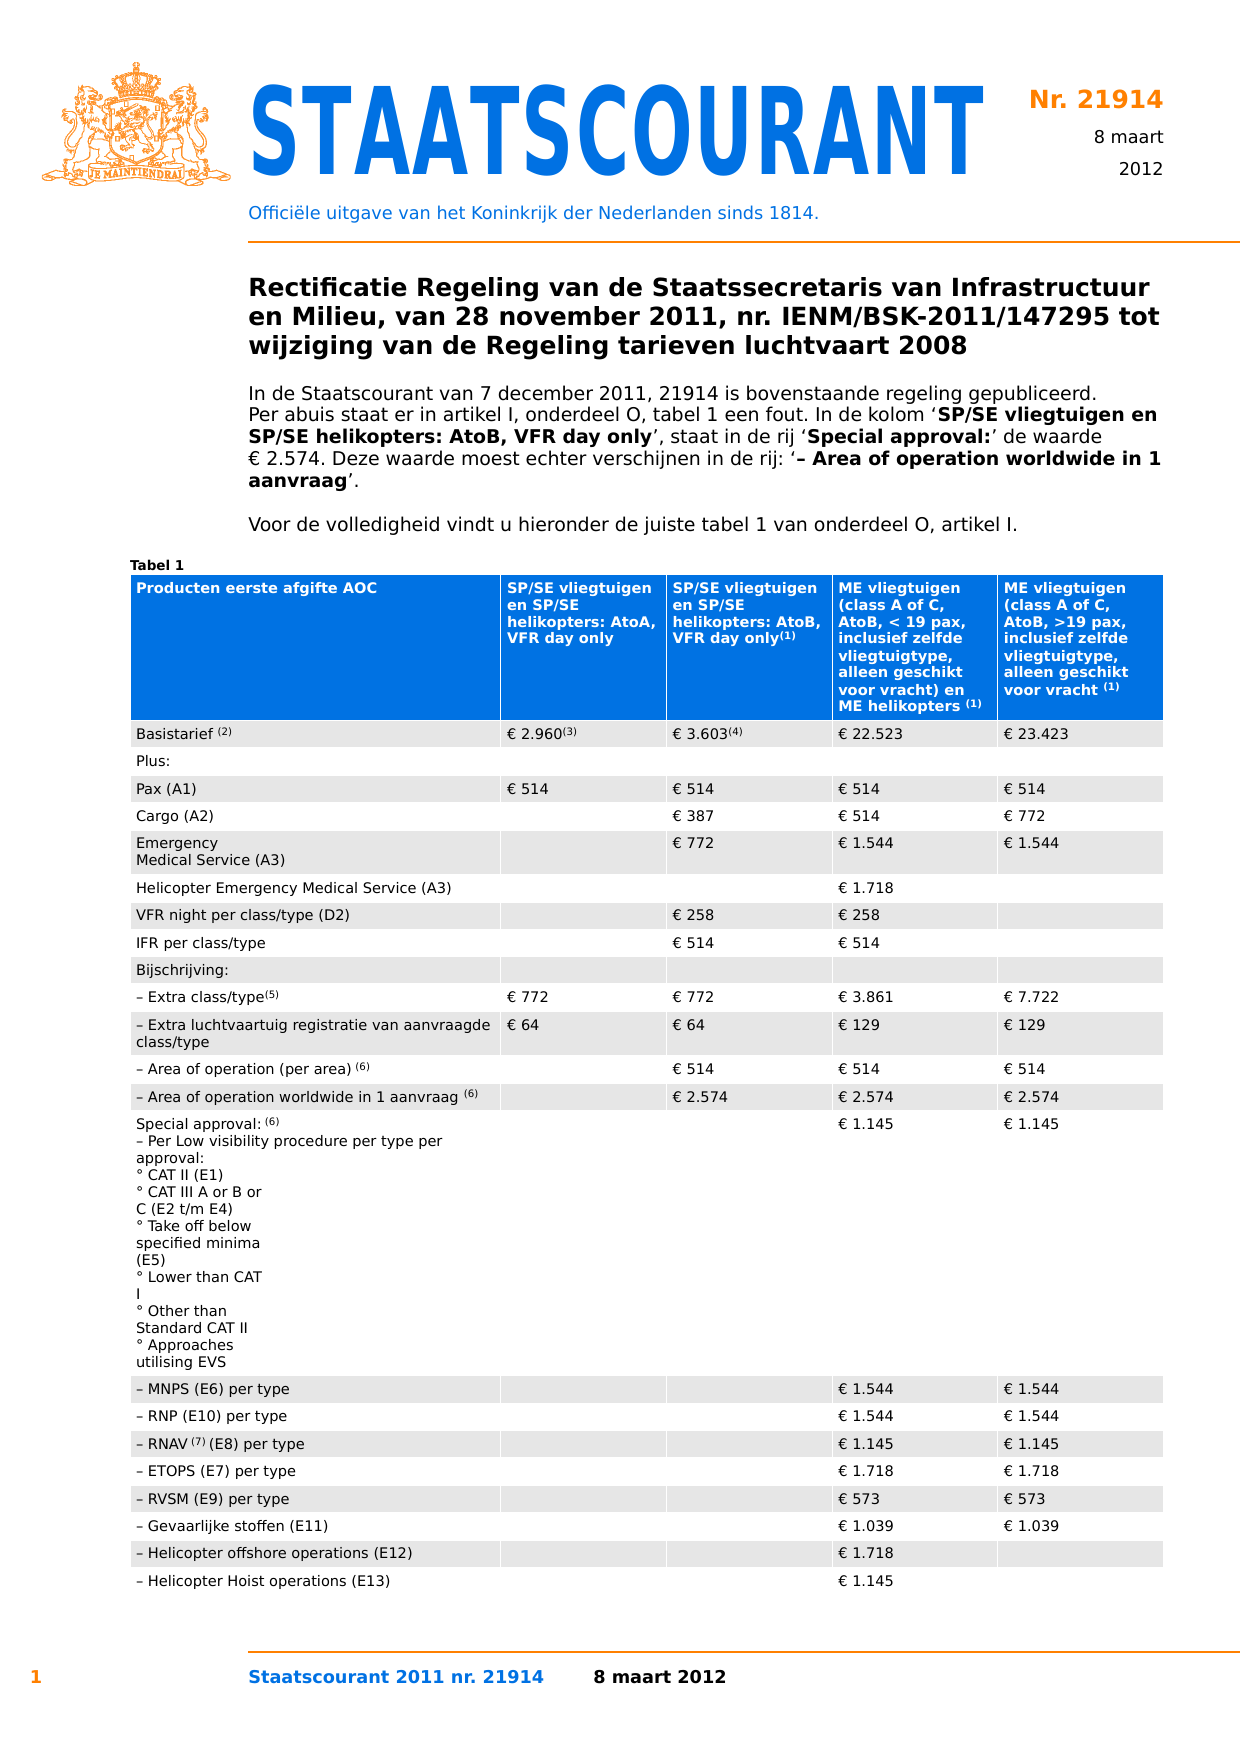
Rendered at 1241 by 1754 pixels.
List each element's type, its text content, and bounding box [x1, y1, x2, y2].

table_header STAATSCOURANT [248, 62, 998, 203]
table_cell € 2.574 [833, 1084, 997, 1110]
table_cell € 1.718 [998, 1459, 1163, 1485]
table_cell € 772 [998, 803, 1163, 829]
table_cell Producten eerste afgifte AOC [131, 575, 500, 720]
table_cell € 1.544 [998, 1404, 1163, 1430]
table_cell [667, 1541, 832, 1567]
table_cell – ETOPS (E7) per type [131, 1459, 500, 1485]
table_cell € 514 [667, 776, 832, 802]
subtitle Rectificatie Regeling van de Staatssecretaris van Infrastructuur en Milieu, van 28 november 2011, nr. IENM/BSK-2011/147295 tot wijziging van de Regeling tarieven luchtvaart 2008 [248, 273, 1163, 361]
table_cell € 129 [833, 1012, 997, 1055]
table_cell € 258 [833, 903, 997, 929]
table_cell € 1.039 [998, 1513, 1163, 1539]
table_cell € 1.145 [833, 1568, 997, 1594]
table_cell – Helicopter Hoist operations (E13) [131, 1568, 500, 1594]
table_header [25, 62, 248, 241]
table_cell € 23.423 [998, 721, 1163, 747]
table_cell € 2.574 [667, 1084, 832, 1110]
table_cell [501, 1056, 666, 1083]
table_cell € 1.544 [833, 1376, 997, 1403]
table_cell [667, 1431, 832, 1457]
table_cell € 1.145 [833, 1431, 997, 1457]
table_cell € 1.718 [833, 1459, 997, 1485]
table_cell [667, 1376, 832, 1403]
table_cell [998, 957, 1163, 983]
text Voor de volledigheid vindt u hieronder de juiste tabel 1 van onderdeel O, artikel I. [248, 514, 1163, 536]
table_cell – Area of operation (per area) (6) [131, 1056, 500, 1083]
table_cell € 573 [998, 1486, 1163, 1512]
table_cell [501, 831, 666, 874]
table_cell € 514 [667, 930, 832, 956]
table_cell [501, 1404, 666, 1430]
table_cell € 387 [667, 803, 832, 829]
table_header Tabel 1 [130, 558, 1163, 574]
table_cell IFR per class/type [131, 930, 500, 956]
text Per abuis staat er in artikel I, onderdeel O, tabel 1 een fout. In de kolom ‘SP/SE vliegtuigen en SP/SE helikopters: AtoB, VFR day only’, staat in de rij ‘Special approval:’ de waarde € 2.574. Deze waarde moest echter verschijnen in de rij: ‘– Area of operation worldwide in 1 aanvraag’. [248, 404, 1163, 492]
table_cell Helicopter Emergency Medical Service (A3) [131, 875, 500, 901]
table_cell ME vliegtuigen (class A of C, AtoB, >19 pax, inclusief zelfde vliegtuigtype, alleen geschikt voor vracht (1) [998, 575, 1163, 720]
table_cell – Helicopter offshore operations (E12) [131, 1541, 500, 1567]
table_cell [667, 1486, 832, 1512]
table_cell € 1.544 [833, 831, 997, 874]
table_cell € 1.039 [833, 1513, 997, 1539]
table_cell € 514 [833, 1056, 997, 1083]
table_cell € 2.960(3) [501, 721, 666, 747]
table_header Nr. 21914 [998, 62, 1240, 121]
table_cell € 772 [667, 831, 832, 874]
table_cell SP/SE vliegtuigen en SP/SE helikopters: AtoA, VFR day only [501, 575, 666, 720]
table_cell – Area of operation worldwide in 1 aanvraag (6) [131, 1084, 500, 1110]
table_cell [833, 957, 997, 983]
table_cell € 22.523 [833, 721, 997, 747]
table_cell – MNPS (E6) per type [131, 1376, 500, 1403]
text In de Staatscourant van 7 december 2011, 21914 is bovenstaande regeling gepubliceerd. [248, 382, 1163, 404]
table_cell – Extra class/type(5) [131, 985, 500, 1011]
table_cell € 1.145 [998, 1431, 1163, 1457]
table_cell € 1.544 [998, 1376, 1163, 1403]
table_cell Basistarief (2) [131, 721, 500, 747]
table_cell € 772 [501, 985, 666, 1011]
table_cell € 514 [833, 930, 997, 956]
table_cell € 129 [998, 1012, 1163, 1055]
table_cell – Gevaarlijke stoffen (E11) [131, 1513, 500, 1539]
table_cell – Extra luchtvaartuig registratie van aanvraagde class/type [131, 1012, 500, 1055]
table_cell € 1.718 [833, 1541, 997, 1567]
table_cell [998, 930, 1163, 956]
table_cell [501, 1376, 666, 1403]
table_cell € 514 [833, 803, 997, 829]
table_cell [998, 1541, 1163, 1567]
table_cell [501, 1486, 666, 1512]
picture [41, 62, 231, 186]
table_cell [501, 803, 666, 829]
table_cell Officiële uitgave van het Koninkrijk der Nederlanden sinds 1814. [248, 203, 1240, 241]
table_cell € 3.603(4) [667, 721, 832, 747]
table_cell € 258 [667, 903, 832, 929]
table_cell Bijschrijving: [131, 957, 500, 983]
table_cell [998, 903, 1163, 929]
table_cell [667, 875, 832, 901]
table_cell € 514 [501, 776, 666, 802]
table_cell – RNAV (7) (E8) per type [131, 1431, 500, 1457]
table_cell – RVSM (E9) per type [131, 1486, 500, 1512]
table_cell Cargo (A2) [131, 803, 500, 829]
table_cell € 1.145 [998, 1111, 1163, 1375]
table_cell – RNP (E10) per type [131, 1404, 500, 1430]
table_cell [667, 1404, 832, 1430]
table_cell [501, 930, 666, 956]
table_cell [667, 957, 832, 983]
table_cell € 514 [998, 776, 1163, 802]
table_cell € 64 [501, 1012, 666, 1055]
table_cell Special approval: (6) – Per Low visibility procedure per type per approval: ° CAT II (E1) ° CAT III A or B or C (E2 t/m E4) ° Take off below specified minima (E5) ° Lower than CAT I ° Other than Standard CAT II ° Approaches utilising EVS [131, 1111, 500, 1375]
table_cell 8 maart [998, 121, 1240, 153]
table_cell € 514 [998, 1056, 1163, 1083]
table_cell € 514 [833, 776, 997, 802]
table_cell ME vliegtuigen (class A of C, AtoB, < 19 pax, inclusief zelfde vliegtuigtype, alleen geschikt voor vracht) en ME helikopters (1) [833, 575, 997, 720]
table_cell [501, 1568, 666, 1594]
table_cell VFR night per class/type (D2) [131, 903, 500, 929]
table_cell SP/SE vliegtuigen en SP/SE helikopters: AtoB, VFR day only(1) [667, 575, 832, 720]
table_cell € 772 [667, 985, 832, 1011]
table_cell [998, 875, 1163, 901]
table_cell € 64 [667, 1012, 832, 1055]
table_cell [667, 1111, 832, 1375]
table_cell [667, 1568, 832, 1594]
table_cell [501, 1431, 666, 1457]
table_cell [501, 903, 666, 929]
table_cell Emergency Medical Service (A3) [131, 831, 500, 874]
table_cell [501, 957, 666, 983]
table_cell 2012 [998, 153, 1240, 203]
table_cell € 1.544 [998, 831, 1163, 874]
table_cell [998, 1568, 1163, 1594]
table_cell € 1.718 [833, 875, 997, 901]
table_cell [501, 875, 666, 901]
table_cell € 2.574 [998, 1084, 1163, 1110]
table_cell [501, 1459, 666, 1485]
table_cell € 514 [667, 1056, 832, 1083]
table_cell [501, 1111, 666, 1375]
table_cell [501, 1084, 666, 1110]
table_cell € 1.145 [833, 1111, 997, 1375]
table_cell € 1.544 [833, 1404, 997, 1430]
table_cell [667, 1459, 832, 1485]
table_cell € 573 [833, 1486, 997, 1512]
table_cell [501, 1541, 666, 1567]
table_cell € 3.861 [833, 985, 997, 1011]
table_cell [501, 1513, 666, 1539]
table_cell Pax (A1) [131, 776, 500, 802]
table_cell [667, 1513, 832, 1539]
table_cell € 7.722 [998, 985, 1163, 1011]
table_cell Plus: [131, 749, 1163, 775]
